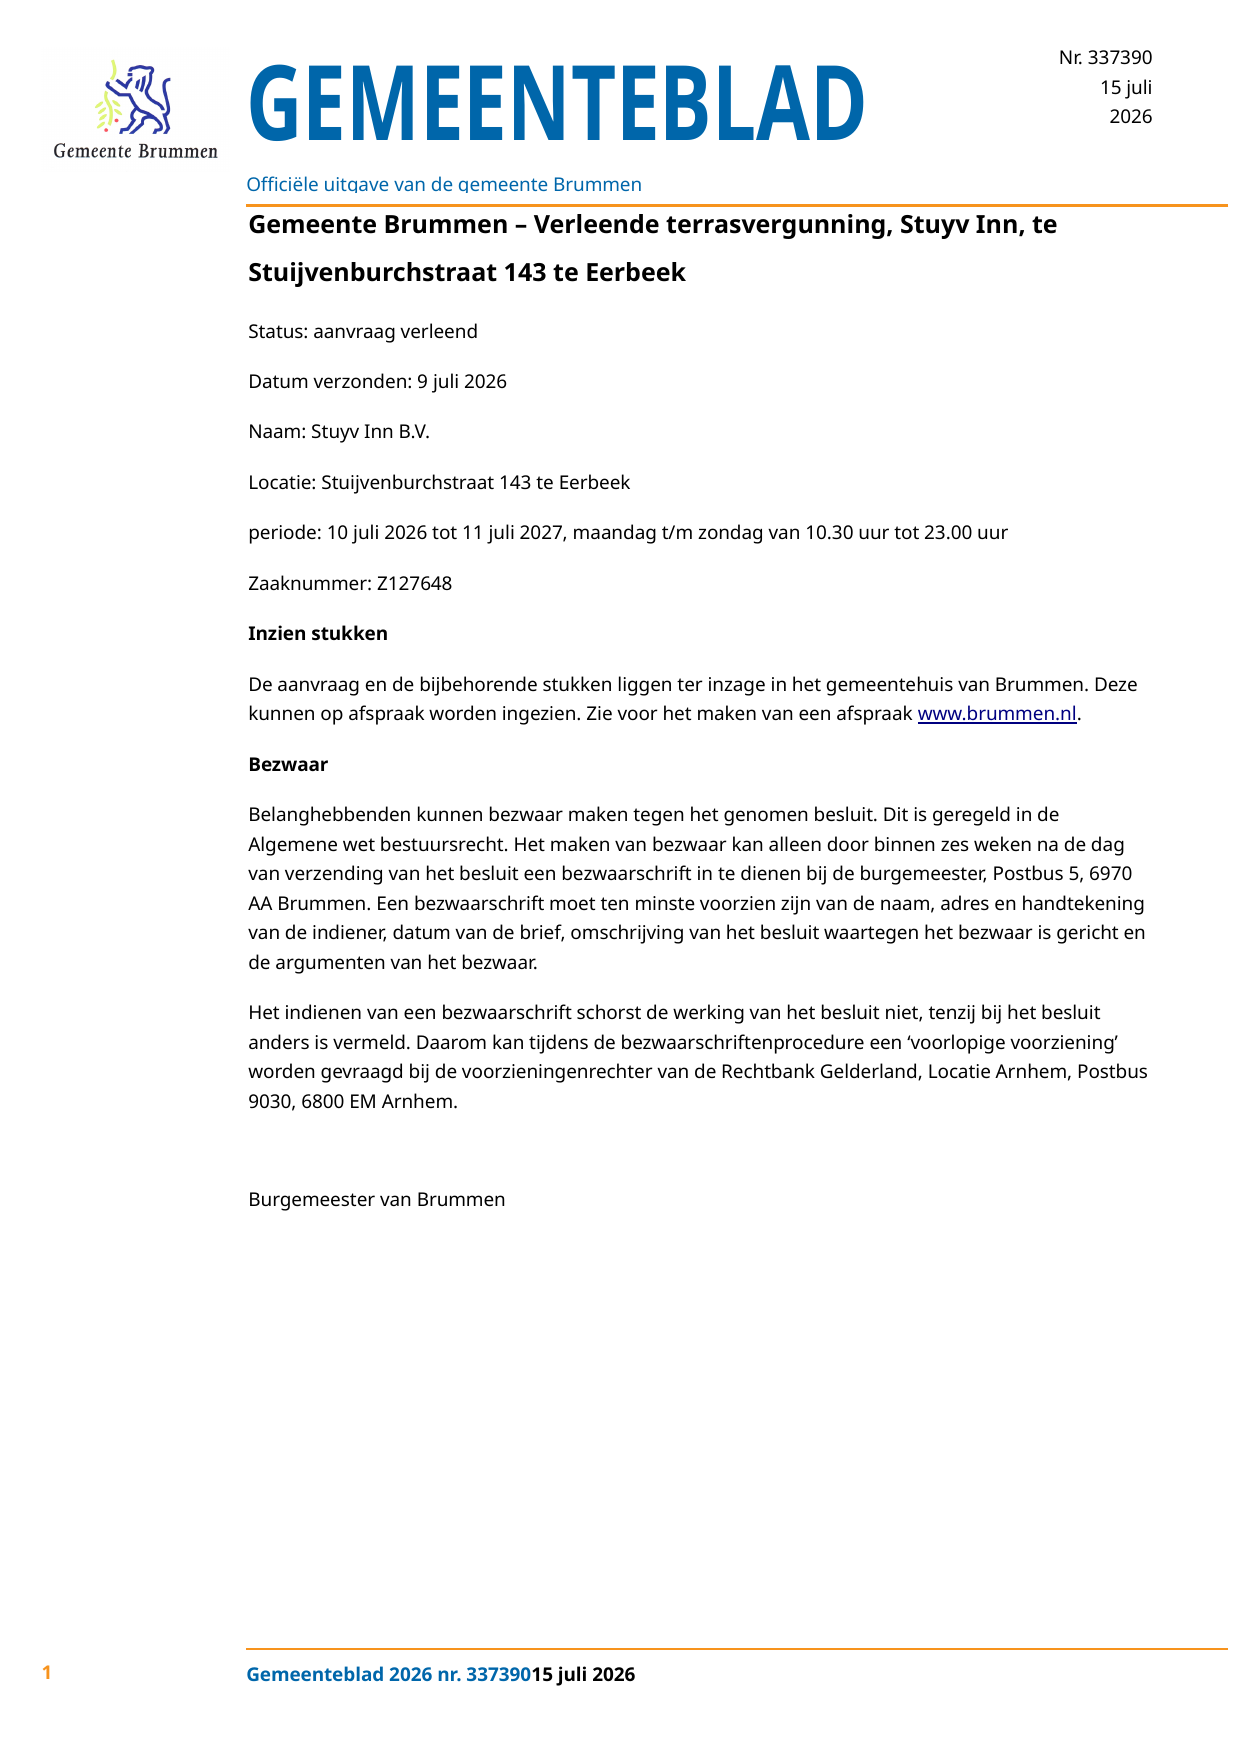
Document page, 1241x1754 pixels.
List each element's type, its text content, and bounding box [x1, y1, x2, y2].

text Datum verzonden: 9 juli 2026 [248, 368, 1152, 394]
text Gemeente Brummen – Verleende terrasvergunning, Stuyv Inn, te Stuijvenburchstraat 143 te Eerbeek [248, 207, 1152, 288]
text Zaaknummer: Z127648 [248, 570, 1152, 596]
text Naam: Stuyv Inn B.V. [248, 419, 1152, 444]
picture [41, 47, 231, 172]
text Het indienen van een bezwaarschrift schorst de werking van het besluit niet, tenzij bij het besluit anders is vermeld. Daarom kan tijdens de bezwaarschriftenprocedure een ‘voorlopige voorziening’ worden gevraagd bij de voorzieningenrechter van de Rechtbank Gelderland, Locatie Arnhem, Postbus 9030, 6800 EM Arnhem. [248, 999, 1152, 1114]
text Inzien stukken [248, 620, 1152, 646]
text Bezwaar [248, 751, 1152, 777]
text Belanghebbenden kunnen bezwaar maken tegen het genomen besluit. Dit is geregeld in de Algemene wet bestuursrecht. Het maken van bezwaar kan alleen door binnen zes weken na de dag van verzending van het besluit een bezwaarschrift in te dienen bij de burgemeester, Postbus 5, 6970 AA Brummen. Een bezwaarschrift moet ten minste voorzien zijn van de naam, adres en handtekening van de indiener, datum van de brief, omschrijving van het besluit waartegen het bezwaar is gericht en de argumenten van het bezwaar. [248, 801, 1152, 975]
text periode: 10 juli 2026 tot 11 juli 2027, maandag t/m zondag van 10.30 uur tot 23.00 uur [248, 519, 1152, 545]
text Status: aanvraag verleend [248, 318, 1152, 344]
text De aanvraag en de bijbehorende stukken liggen ter inzage in het gemeentehuis van Brummen. Deze kunnen op afspraak worden ingezien. Zie voor het maken van een afspraak www.brummen.nl. [248, 671, 1152, 726]
text Locatie: Stuijvenburchstraat 143 te Eerbeek [248, 469, 1152, 495]
text Burgemeester van Brummen [248, 1187, 1152, 1212]
